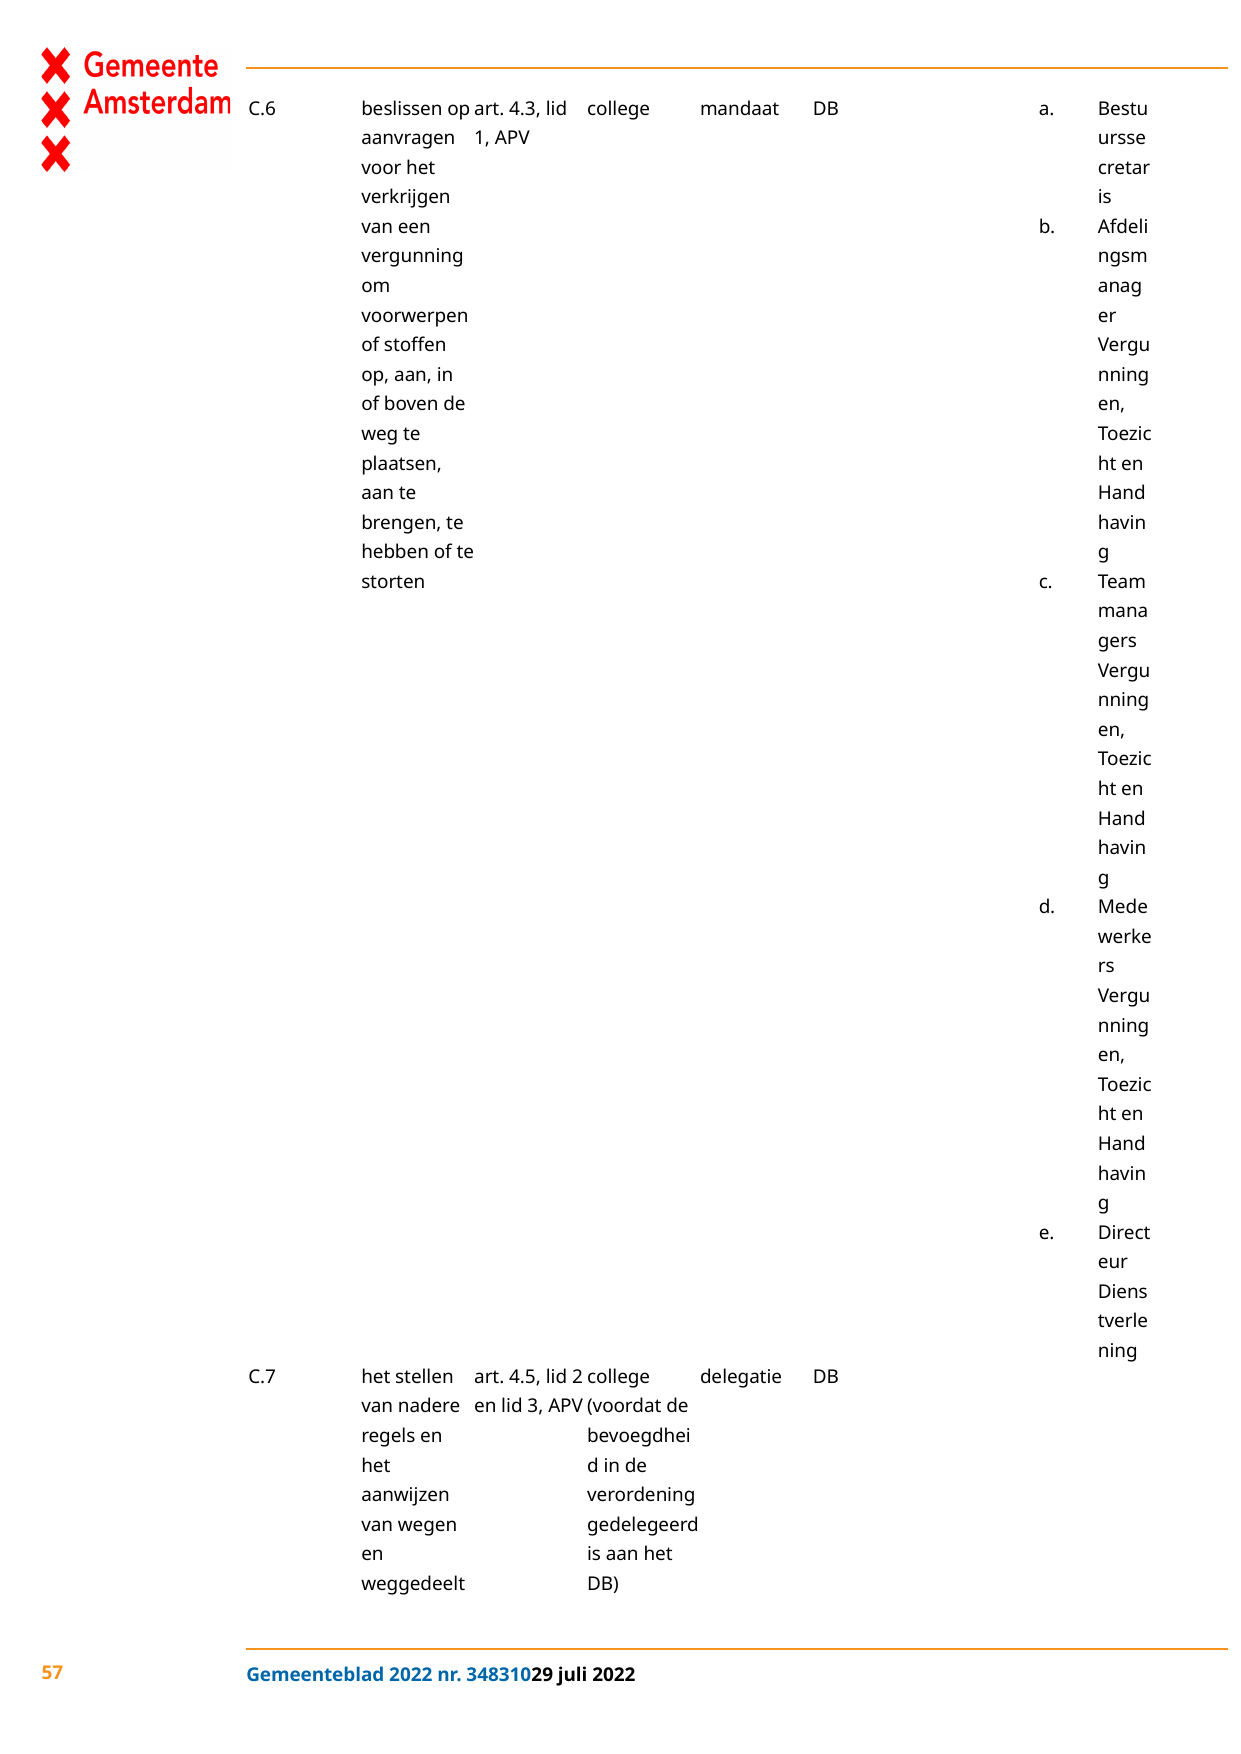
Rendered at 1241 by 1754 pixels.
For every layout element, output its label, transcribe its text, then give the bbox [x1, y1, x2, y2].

table_cell C.7 [248, 1363, 361, 1596]
picture [41, 47, 231, 172]
table_cell [1039, 1363, 1152, 1596]
table_cell beslissen op aanvragen voor het verkrijgen van een vergunning om voorwerpen of stoffen op, aan, in of boven de weg te plaatsen, aan te brengen, te hebben of te storten [361, 95, 474, 1363]
table_cell art. 4.3, lid 1, APV [474, 95, 587, 1363]
table_cell [926, 95, 1038, 1363]
table_cell delegatie [700, 1363, 813, 1596]
table_cell DB [813, 95, 926, 1363]
table_cell het stellen van nadere regels en het aanwijzen van wegen en weggedeelt [361, 1363, 474, 1596]
table_cell college (voordat de bevoegdheid in de verordening gedelegeerd is aan het DB) [587, 1363, 700, 1596]
table_cell Bestuurssecretaris Afdelingsmanager Vergunningen, Toezicht en Handhaving Teammanagers Vergunningen, Toezicht en Handhaving Medewerkers Vergunningen, Toezicht en Handhaving Directeur Dienstverlening [1039, 95, 1152, 1363]
table_cell college [587, 95, 700, 1363]
table_cell C.6 [248, 95, 361, 1363]
table_cell DB [813, 1363, 926, 1596]
table_cell [926, 1363, 1038, 1596]
table_cell mandaat [700, 95, 813, 1363]
table_cell art. 4.5, lid 2 en lid 3, APV [474, 1363, 587, 1596]
